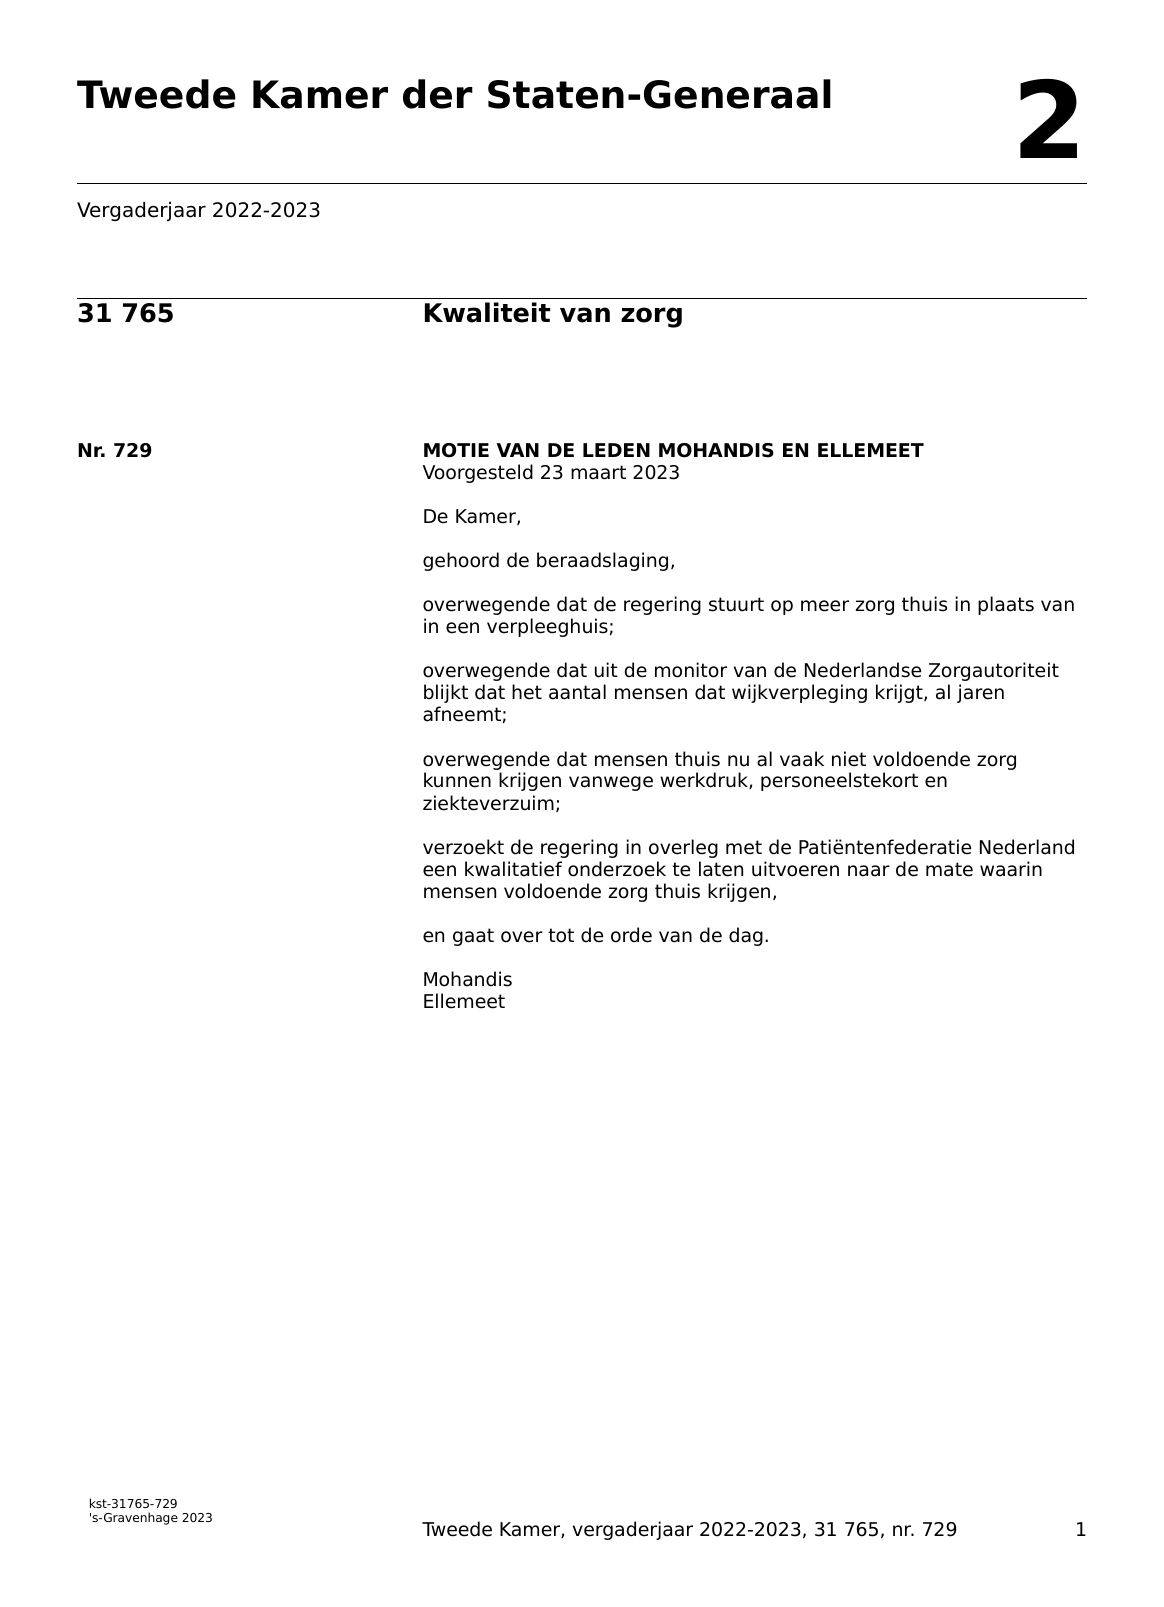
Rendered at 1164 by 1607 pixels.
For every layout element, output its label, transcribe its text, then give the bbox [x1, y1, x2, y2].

text overwegende dat mensen thuis nu al vaak niet voldoende zorg kunnen krijgen vanwege werkdruk, personeelstekort en ziekteverzuim; [422, 748, 1087, 814]
text kst-31765-729 [88, 1497, 323, 1511]
text en gaat over tot de orde van de dag. [422, 925, 1087, 947]
text verzoekt de regering in overleg met de Patiëntenfederatie Nederland een kwalitatief onderzoek te laten uitvoeren naar de mate waarin mensen voldoende zorg thuis krijgen, [422, 837, 1087, 902]
table_header 2 [886, 59, 1087, 183]
text 's-Gravenhage 2023 [88, 1511, 323, 1525]
text Mohandis [422, 969, 1087, 991]
table_header Tweede Kamer der Staten-Generaal [77, 59, 886, 183]
subtitle 31 765 Kwaliteit van zorg [77, 299, 1087, 329]
text overwegende dat uit de monitor van de Nederlandse Zorgautoriteit blijkt dat het aantal mensen dat wijkverpleging krijgt, al jaren afneemt; [422, 660, 1087, 726]
table_cell Vergaderjaar 2022-2023 [77, 184, 1087, 298]
subtitle Nr. 729 MOTIE VAN DE LEDEN MOHANDIS EN ELLEMEET [77, 440, 1087, 462]
text De Kamer, [422, 506, 1087, 528]
text gehoord de beraadslaging, [422, 550, 1087, 572]
text Ellemeet [422, 991, 1087, 1013]
text Voorgesteld 23 maart 2023 [422, 462, 1087, 484]
text overwegende dat de regering stuurt op meer zorg thuis in plaats van in een verpleeghuis; [422, 594, 1087, 638]
